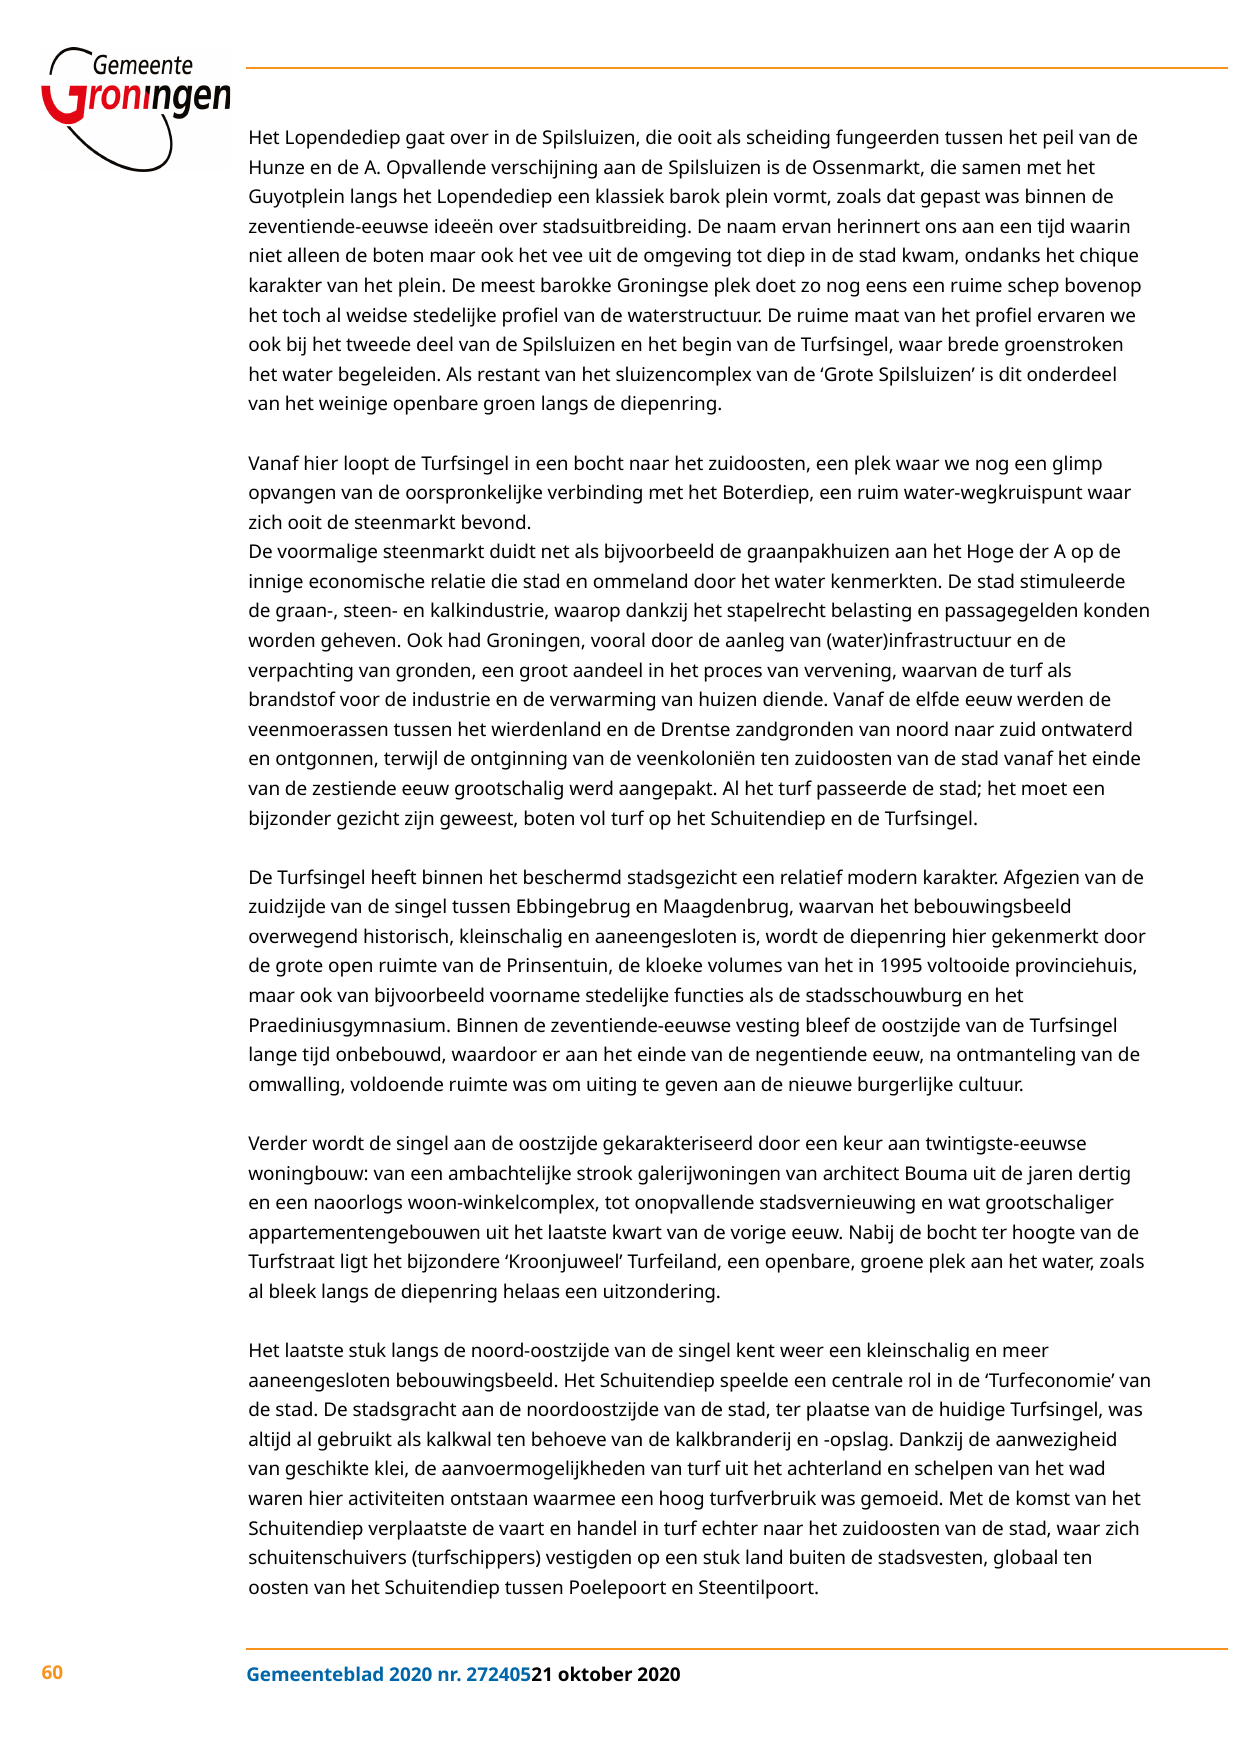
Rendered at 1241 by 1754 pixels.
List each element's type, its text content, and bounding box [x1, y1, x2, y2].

text De Turfsingel heeft binnen het beschermd stadsgezicht een relatief modern karakter. Afgezien van de zuidzijde van de singel tussen Ebbingebrug en Maagdenbrug, waarvan het bebouwingsbeeld overwegend historisch, kleinschalig en aaneengesloten is, wordt de diepenring hier gekenmerkt door de grote open ruimte van de Prinsentuin, de kloeke volumes van het in 1995 voltooide provinciehuis, maar ook van bijvoorbeeld voorname stedelijke functies als de stadsschouwburg en het Praediniusgymnasium. Binnen de zeventiende-eeuwse vesting bleef de oostzijde van de Turfsingel lange tijd onbebouwd, waardoor er aan het einde van de negentiende eeuw, na ontmanteling van de omwalling, voldoende ruimte was om uiting te geven aan de nieuwe burgerlijke cultuur. [248, 864, 1152, 1097]
text Het laatste stuk langs de noord-oostzijde van de singel kent weer een kleinschalig en meer aaneengesloten bebouwingsbeeld. Het Schuitendiep speelde een centrale rol in de ‘Turfeconomie’ van de stad. De stadsgracht aan de noordoostzijde van de stad, ter plaatse van de huidige Turfsingel, was altijd al gebruikt als kalkwal ten behoeve van de kalkbranderij en -opslag. Dankzij de aanwezigheid van geschikte klei, de aanvoermogelijkheden van turf uit het achterland en schelpen van het wad waren hier activiteiten ontstaan waarmee een hoog turfverbruik was gemoeid. Met de komst van het Schuitendiep verplaatste de vaart en handel in turf echter naar het zuidoosten van de stad, waar zich schuitenschuivers (turfschippers) vestigden op een stuk land buiten de stadsvesten, globaal ten oosten van het Schuitendiep tussen Poelepoort en Steentilpoort. [248, 1337, 1152, 1600]
text Verder wordt de singel aan de oostzijde gekarakteriseerd door een keur aan twintigste-eeuwse woningbouw: van een ambachtelijke strook galerijwoningen van architect Bouma uit de jaren dertig en een naoorlogs woon-winkelcomplex, tot onopvallende stadsvernieuwing en wat grootschaliger appartementengebouwen uit het laatste kwart van de vorige eeuw. Nabij de bocht ter hoogte van de Turfstraat ligt het bijzondere ‘Kroonjuweel’ Turfeiland, een openbare, groene plek aan het water, zoals al bleek langs de diepenring helaas een uitzondering. [248, 1130, 1152, 1304]
text De voormalige steenmarkt duidt net als bijvoorbeeld de graanpakhuizen aan het Hoge der A op de innige economische relatie die stad en ommeland door het water kenmerkten. De stad stimuleerde de graan-, steen- en kalkindustrie, waarop dankzij het stapelrecht belasting en passagegelden konden worden geheven. Ook had Groningen, vooral door de aanleg van (water)infrastructuur en de verpachting van gronden, een groot aandeel in het proces van vervening, waarvan de turf als brandstof voor de industrie en de verwarming van huizen diende. Vanaf de elfde eeuw werden de veenmoerassen tussen het wierdenland en de Drentse zandgronden van noord naar zuid ontwaterd en ontgonnen, terwijl de ontginning van de veenkoloniën ten zuidoosten van de stad vanaf het einde van de zestiende eeuw grootschalig werd aangepakt. Al het turf passeerde de stad; het moet een bijzonder gezicht zijn geweest, boten vol turf op het Schuitendiep en de Turfsingel. [248, 538, 1152, 831]
text Het Lopendediep gaat over in de Spilsluizen, die ooit als scheiding fungeerden tussen het peil van de Hunze en de A. Opvallende verschijning aan de Spilsluizen is de Ossenmarkt, die samen met het Guyotplein langs het Lopendediep een klassiek barok plein vormt, zoals dat gepast was binnen de zeventiende-eeuwse ideeën over stadsuitbreiding. De naam ervan herinnert ons aan een tijd waarin niet alleen de boten maar ook het vee uit de omgeving tot diep in de stad kwam, ondanks het chique karakter van het plein. De meest barokke Groningse plek doet zo nog eens een ruime schep bovenop het toch al weidse stedelijke profiel van de waterstructuur. De ruime maat van het profiel ervaren we ook bij het tweede deel van de Spilsluizen en het begin van de Turfsingel, waar brede groenstroken het water begeleiden. Als restant van het sluizencomplex van de ‘Grote Spilsluizen’ is dit onderdeel van het weinige openbare groen langs de diepenring. [248, 124, 1152, 416]
text Vanaf hier loopt de Turfsingel in een bocht naar het zuidoosten, een plek waar we nog een glimp opvangen van de oorspronkelijke verbinding met het Boterdiep, een ruim water-wegkruispunt waar zich ooit de steenmarkt bevond. [248, 450, 1152, 535]
picture [41, 47, 231, 172]
